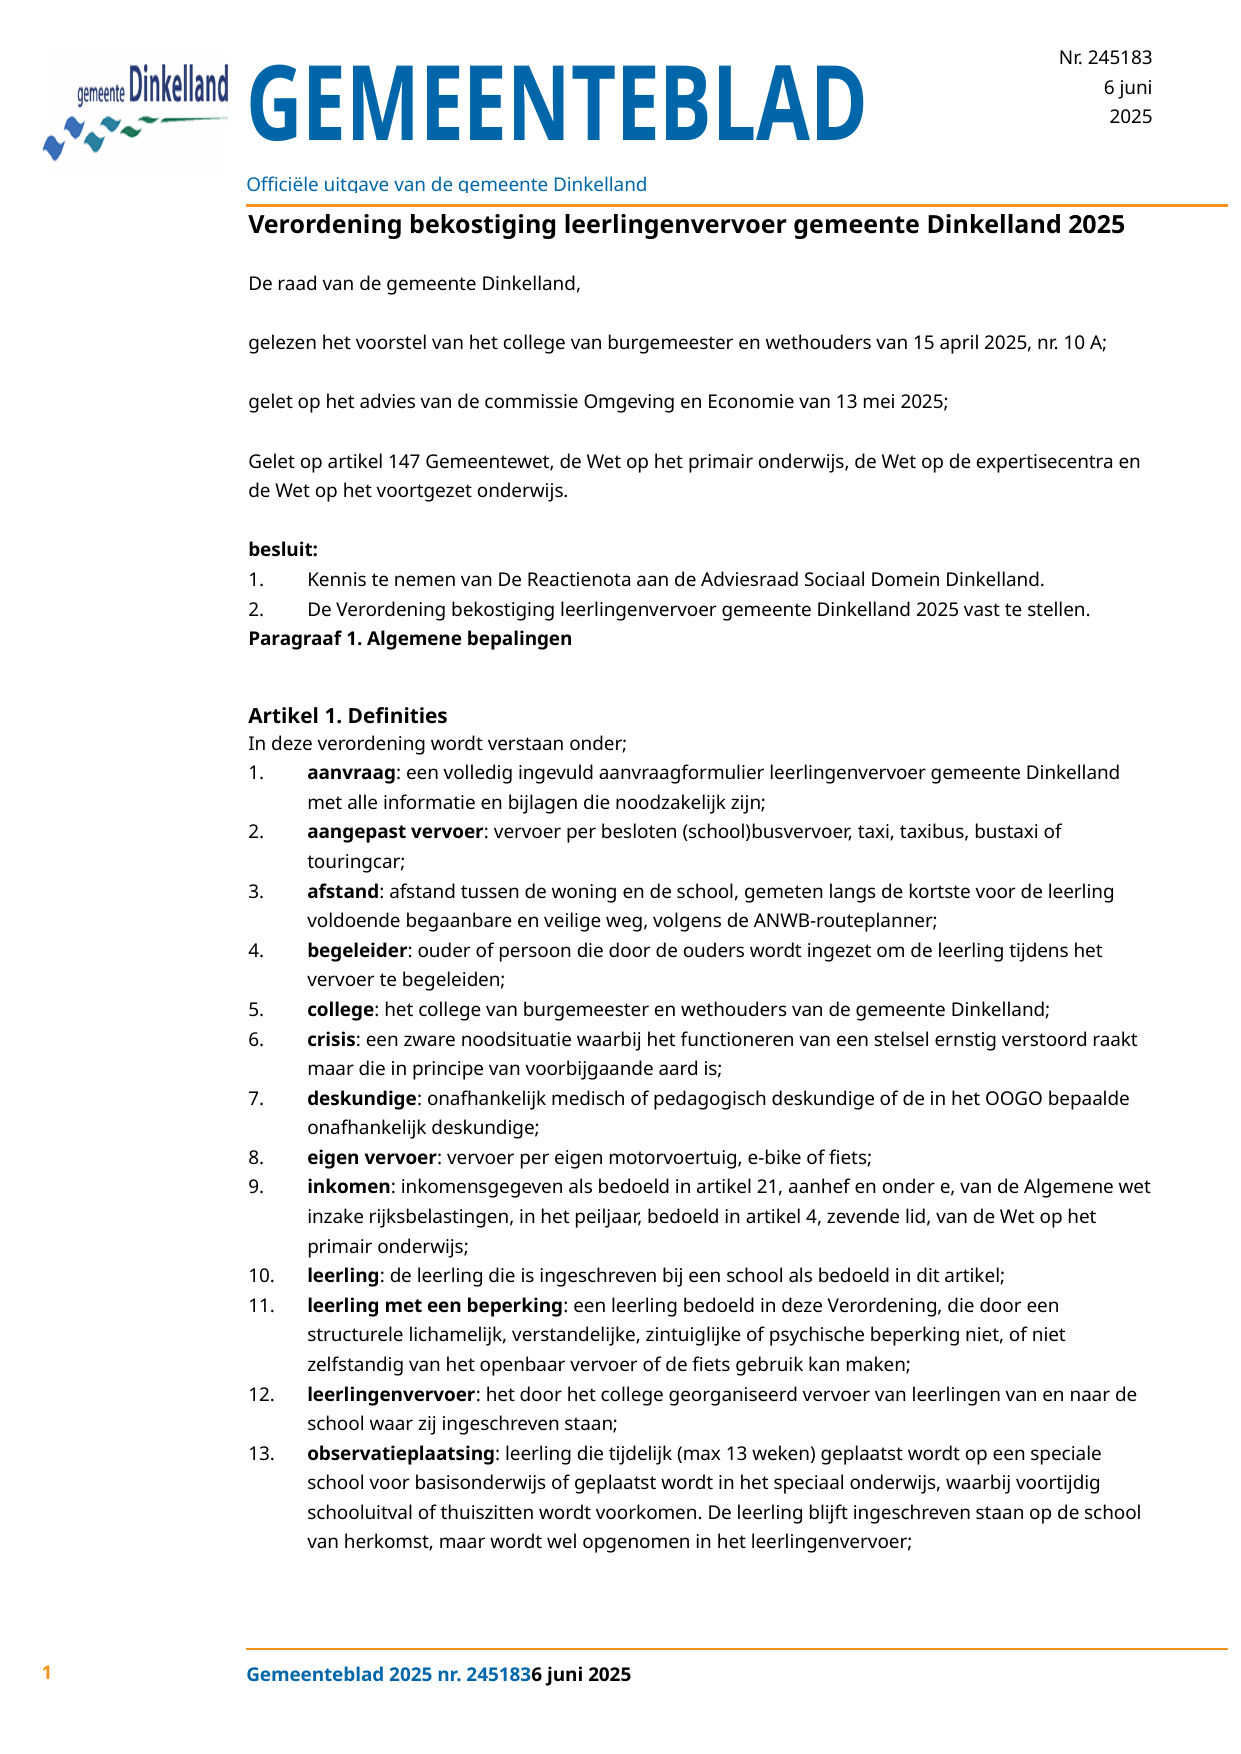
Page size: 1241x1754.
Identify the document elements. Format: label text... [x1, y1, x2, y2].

list leerling: de leerling die is ingeschreven bij een school als bedoeld in dit artikel; [248, 1262, 1152, 1288]
text Verordening bekostiging leerlingenvervoer gemeente Dinkelland 2025 [248, 207, 1152, 241]
list leerling met een beperking: een leerling bedoeld in deze Verordening, die door een structurele lichamelijk, verstandelijke, zintuiglijke of psychische beperking niet, of niet zelfstandig van het openbaar vervoer of de fiets gebruik kan maken; [248, 1292, 1152, 1377]
text Paragraaf 1. Algemene bepalingen [248, 625, 1152, 651]
list aanvraag: een volledig ingevuld aanvraagformulier leerlingenvervoer gemeente Dinkelland met alle informatie en bijlagen die noodzakelijk zijn; [248, 759, 1152, 815]
list afstand: afstand tussen de woning en de school, gemeten langs de kortste voor de leerling voldoende begaanbare en veilige weg, volgens de ANWB-routeplanner; [248, 878, 1152, 933]
text gelet op het advies van de commissie Omgeving en Economie van 13 mei 2025; [248, 389, 1152, 414]
list crisis: een zware noodsituatie waarbij het functioneren van een stelsel ernstig verstoord raakt maar die in principe van voorbijgaande aard is; [248, 1026, 1152, 1081]
text gelezen het voorstel van het college van burgemeester en wethouders van 15 april 2025, nr. 10 A; [248, 329, 1152, 355]
text In deze verordening wordt verstaan onder; [248, 730, 1152, 756]
text besluit: [248, 537, 1152, 562]
list De Verordening bekostiging leerlingenvervoer gemeente Dinkelland 2025 vast te stellen. [248, 596, 1152, 621]
list leerlingenvervoer: het door het college georganiseerd vervoer van leerlingen van en naar de school waar zij ingeschreven staan; [248, 1381, 1152, 1436]
list aangepast vervoer: vervoer per besloten (school)busvervoer, taxi, taxibus, bustaxi of touringcar; [248, 819, 1152, 874]
list observatieplaatsing: leerling die tijdelijk (max 13 weken) geplaatst wordt op een speciale school voor basisonderwijs of geplaatst wordt in het speciaal onderwijs, waarbij voortijdig schooluitval of thuiszitten wordt voorkomen. De leerling blijft ingeschreven staan op de school van herkomst, maar wordt wel opgenomen in het leerlingenvervoer; [248, 1440, 1152, 1554]
list inkomen: inkomensgegeven als bedoeld in artikel 21, aanhef en onder e, van de Algemene wet inzake rijksbelastingen, in het peiljaar, bedoeld in artikel 4, zevende lid, van de Wet op het primair onderwijs; [248, 1174, 1152, 1258]
text Artikel 1. Definities [248, 701, 1152, 730]
picture [41, 47, 231, 172]
text Gelet op artikel 147 Gemeentewet, de Wet op het primair onderwijs, de Wet op de expertisecentra en de Wet op het voortgezet onderwijs. [248, 448, 1152, 503]
list Kennis te nemen van De Reactienota aan de Adviesraad Sociaal Domein Dinkelland. [248, 566, 1152, 592]
list begeleider: ouder of persoon die door de ouders wordt ingezet om de leerling tijdens het vervoer te begeleiden; [248, 937, 1152, 992]
list eigen vervoer: vervoer per eigen motorvoertuig, e-bike of fiets; [248, 1144, 1152, 1170]
list deskundige: onafhankelijk medisch of pedagogisch deskundige of de in het OOGO bepaalde onafhankelijk deskundige; [248, 1085, 1152, 1140]
text De raad van de gemeente Dinkelland, [248, 270, 1152, 296]
list college: het college van burgemeester en wethouders van de gemeente Dinkelland; [248, 996, 1152, 1022]
